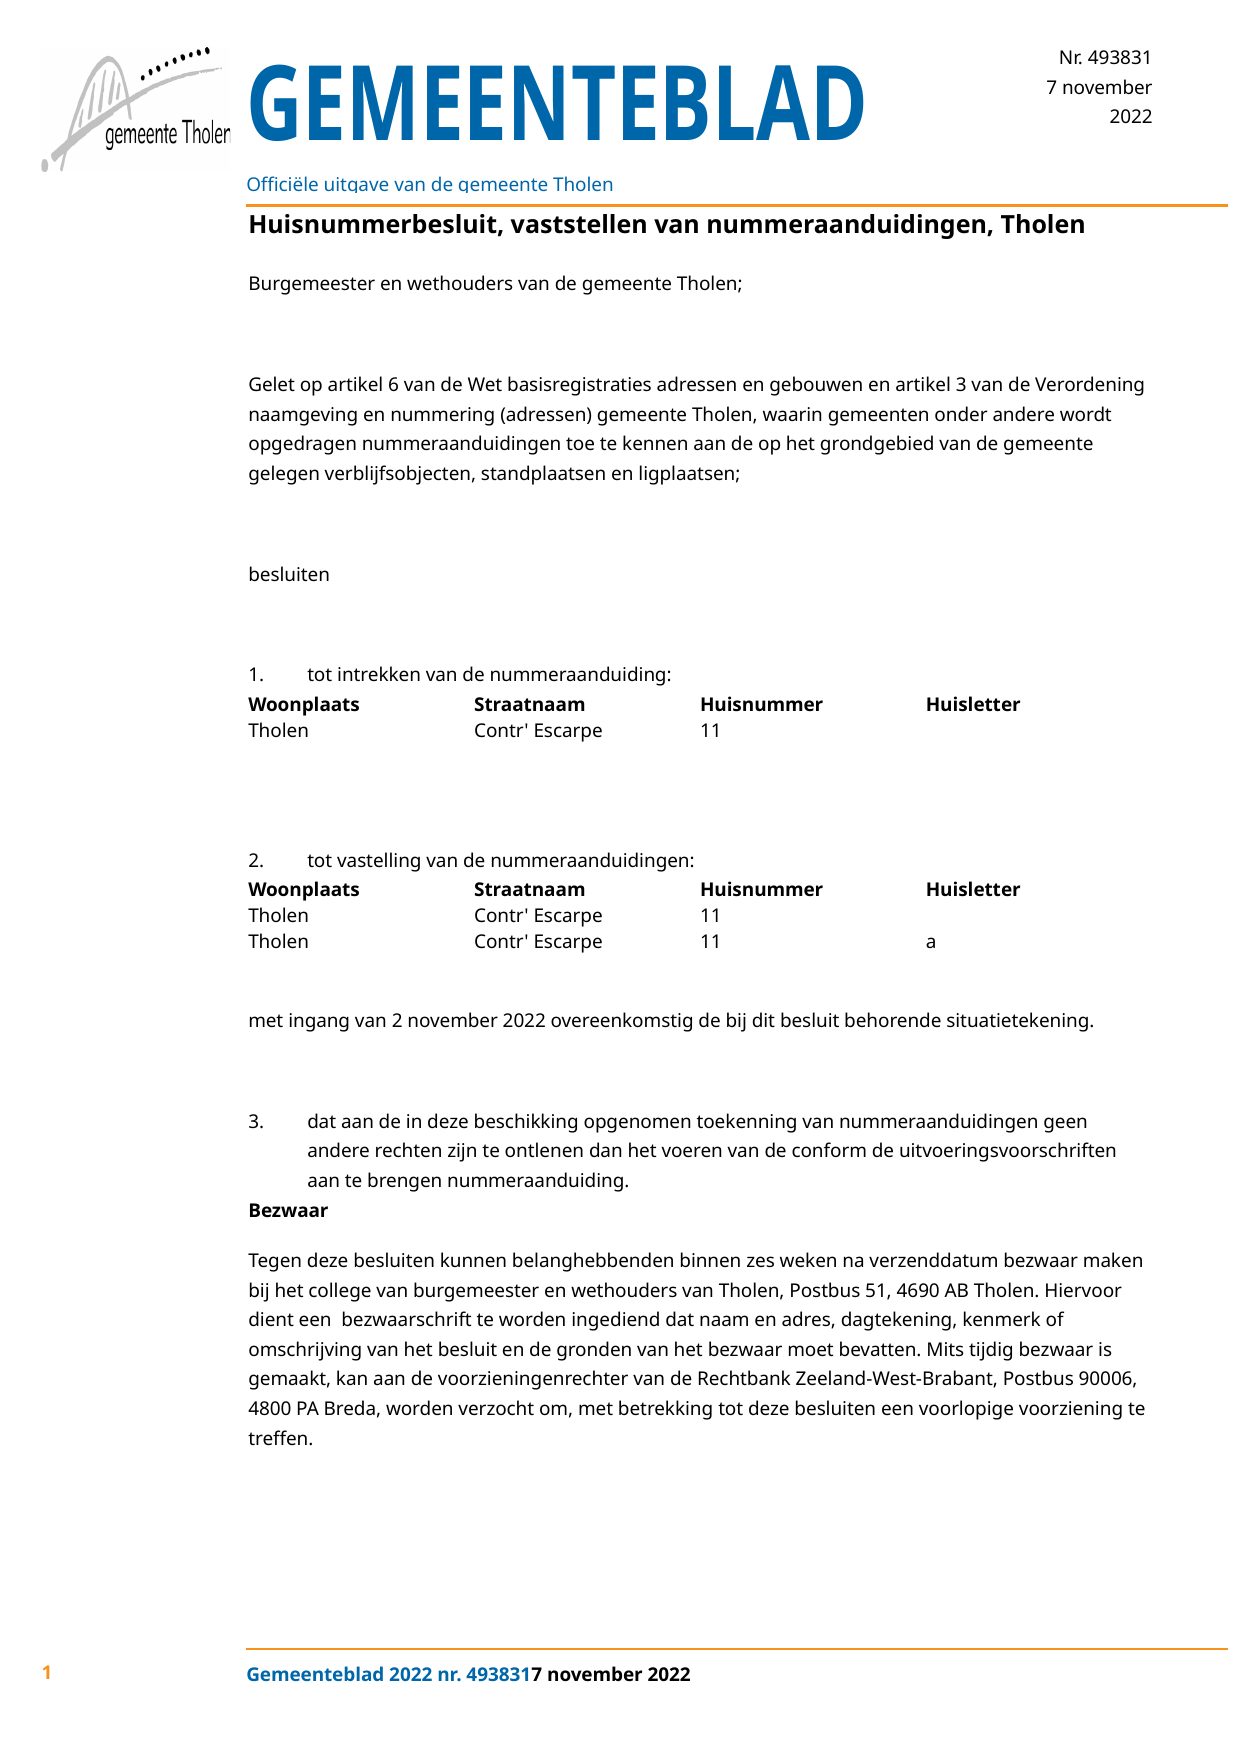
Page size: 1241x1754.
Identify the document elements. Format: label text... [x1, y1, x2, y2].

table_header Straatnaam [474, 691, 700, 717]
table_header Woonplaats [248, 876, 474, 902]
table_header Huisnummer [700, 691, 926, 717]
table_cell 11 [700, 902, 926, 928]
picture [41, 47, 231, 172]
table_cell Contr' Escarpe [474, 902, 700, 928]
table_cell 11 [700, 717, 926, 743]
table_header Huisnummer [700, 876, 926, 902]
table_header Straatnaam [474, 876, 700, 902]
table_cell Contr' Escarpe [474, 928, 700, 954]
table_header Woonplaats [248, 691, 474, 717]
table_header Huisletter [926, 691, 1152, 717]
text Gelet op artikel 6 van de Wet basisregistraties adressen en gebouwen en artikel 3 van de Verordening naamgeving en nummering (adressen) gemeente Tholen, waarin gemeenten onder andere wordt opgedragen nummeraanduidingen toe te kennen aan de op het grondgebied van de gemeente gelegen verblijfsobjecten, standplaatsen en ligplaatsen; [248, 371, 1152, 486]
list dat aan de in deze beschikking opgenomen toekenning van nummeraanduidingen geen andere rechten zijn te ontlenen dan het voeren van de conform de uitvoeringsvoorschriften aan te brengen nummeraanduiding. [248, 1108, 1152, 1193]
table_cell Tholen [248, 902, 474, 928]
table_cell [926, 717, 1152, 743]
table_header Huisletter [926, 876, 1152, 902]
table_cell a [926, 928, 1152, 954]
text met ingang van 2 november 2022 overeenkomstig de bij dit besluit behorende situatietekening. [248, 1007, 1152, 1033]
list tot vastelling van de nummeraanduidingen: [248, 847, 1152, 872]
text Tegen deze besluiten kunnen belanghebbenden binnen zes weken na verzenddatum bezwaar maken bij het college van burgemeester en wethouders van Tholen, Postbus 51, 4690 AB Tholen. Hiervoor dient een bezwaarschrift te worden ingediend dat naam en adres, dagtekening, kenmerk of omschrijving van het besluit en de gronden van het bezwaar moet bevatten. Mits tijdig bezwaar is gemaakt, kan aan de voorzieningenrechter van de Rechtbank Zeeland-West-Brabant, Postbus 90006, 4800 PA Breda, worden verzocht om, met betrekking tot deze besluiten een voorlopige voorziening te treffen. [248, 1247, 1152, 1451]
text Burgemeester en wethouders van de gemeente Tholen; [248, 270, 1152, 296]
text Huisnummerbesluit, vaststellen van nummeraanduidingen, Tholen [248, 207, 1152, 241]
table_cell Tholen [248, 928, 474, 954]
text Bezwaar [248, 1197, 1152, 1223]
list tot intrekken van de nummeraanduiding: [248, 662, 1152, 687]
table_cell [926, 902, 1152, 928]
table_cell Contr' Escarpe [474, 717, 700, 743]
table_cell Tholen [248, 717, 474, 743]
text besluiten [248, 561, 1152, 586]
table_cell 11 [700, 928, 926, 954]
